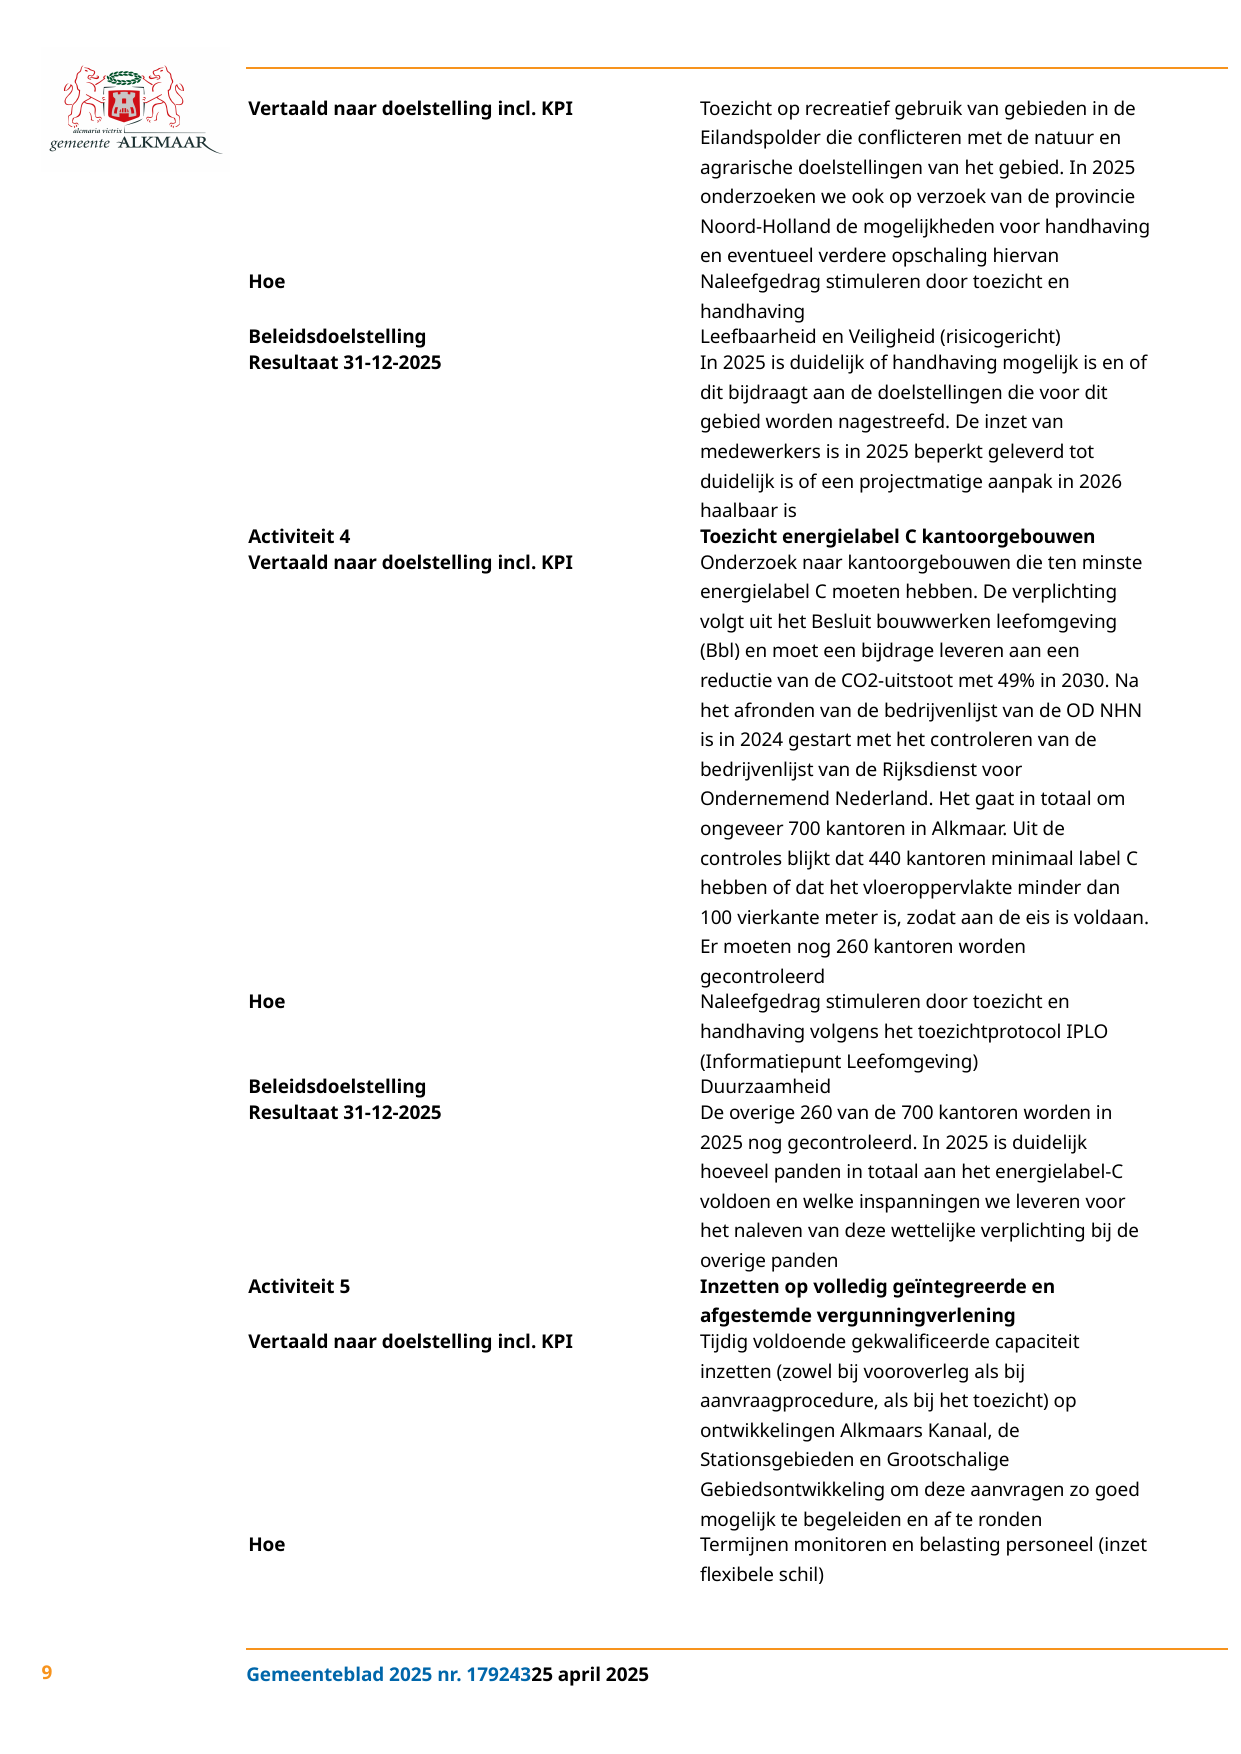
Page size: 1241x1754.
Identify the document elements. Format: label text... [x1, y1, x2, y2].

table_cell Beleidsdoelstelling [248, 324, 700, 349]
table_cell Toezicht energielabel C kantoorgebouwen [700, 523, 1152, 549]
table_cell Resultaat 31-12-2025 [248, 350, 700, 523]
table_cell Activiteit 5 [248, 1273, 700, 1328]
table_cell Vertaald naar doelstelling incl. KPI [248, 549, 700, 989]
table_cell Beleidsdoelstelling [248, 1074, 700, 1099]
table_cell Hoe [248, 269, 700, 324]
table_cell Resultaat 31-12-2025 [248, 1099, 700, 1273]
table_cell Toezicht op recreatief gebruik van gebieden in de Eilandspolder die conflicteren met de natuur en agrarische doelstellingen van het gebied. In 2025 onderzoeken we ook op verzoek van de provincie Noord-Holland de mogelijkheden voor handhaving en eventueel verdere opschaling hiervan [700, 95, 1152, 268]
table_cell Naleefgedrag stimuleren door toezicht en handhaving [700, 269, 1152, 324]
table_cell Termijnen monitoren en belasting personeel (inzet flexibele schil) [700, 1532, 1152, 1587]
table_cell Onderzoek naar kantoorgebouwen die ten minste energielabel C moeten hebben. De verplichting volgt uit het Besluit bouwwerken leefomgeving (Bbl) en moet een bijdrage leveren aan een reductie van de CO2-uitstoot met 49% in 2030. Na het afronden van de bedrijvenlijst van de OD NHN is in 2024 gestart met het controleren van de bedrijvenlijst van de Rijksdienst voor Ondernemend Nederland. Het gaat in totaal om ongeveer 700 kantoren in Alkmaar. Uit de controles blijkt dat 440 kantoren minimaal label C hebben of dat het vloeroppervlakte minder dan 100 vierkante meter is, zodat aan de eis is voldaan. Er moeten nog 260 kantoren worden gecontroleerd [700, 549, 1152, 989]
table_cell De overige 260 van de 700 kantoren worden in 2025 nog gecontroleerd. In 2025 is duidelijk hoeveel panden in totaal aan het energielabel-C voldoen en welke inspanningen we leveren voor het naleven van deze wettelijke verplichting bij de overige panden [700, 1099, 1152, 1273]
table_cell Activiteit 4 [248, 523, 700, 549]
table_cell Hoe [248, 1532, 700, 1587]
table_cell In 2025 is duidelijk of handhaving mogelijk is en of dit bijdraagt aan de doelstellingen die voor dit gebied worden nagestreefd. De inzet van medewerkers is in 2025 beperkt geleverd tot duidelijk is of een projectmatige aanpak in 2026 haalbaar is [700, 350, 1152, 523]
table_cell Tijdig voldoende gekwalificeerde capaciteit inzetten (zowel bij vooroverleg als bij aanvraagprocedure, als bij het toezicht) op ontwikkelingen Alkmaars Kanaal, de Stationsgebieden en Grootschalige Gebiedsontwikkeling om deze aanvragen zo goed mogelijk te begeleiden en af te ronden [700, 1328, 1152, 1532]
table_cell Hoe [248, 989, 700, 1074]
table_cell Naleefgedrag stimuleren door toezicht en handhaving volgens het toezichtprotocol IPLO (Informatiepunt Leefomgeving) [700, 989, 1152, 1074]
table_cell Vertaald naar doelstelling incl. KPI [248, 95, 700, 268]
picture [41, 47, 231, 172]
table_cell Duurzaamheid [700, 1074, 1152, 1099]
table_cell Inzetten op volledig geïntegreerde en afgestemde vergunningverlening [700, 1273, 1152, 1328]
table_cell Vertaald naar doelstelling incl. KPI [248, 1328, 700, 1532]
table_cell Leefbaarheid en Veiligheid (risicogericht) [700, 324, 1152, 349]
